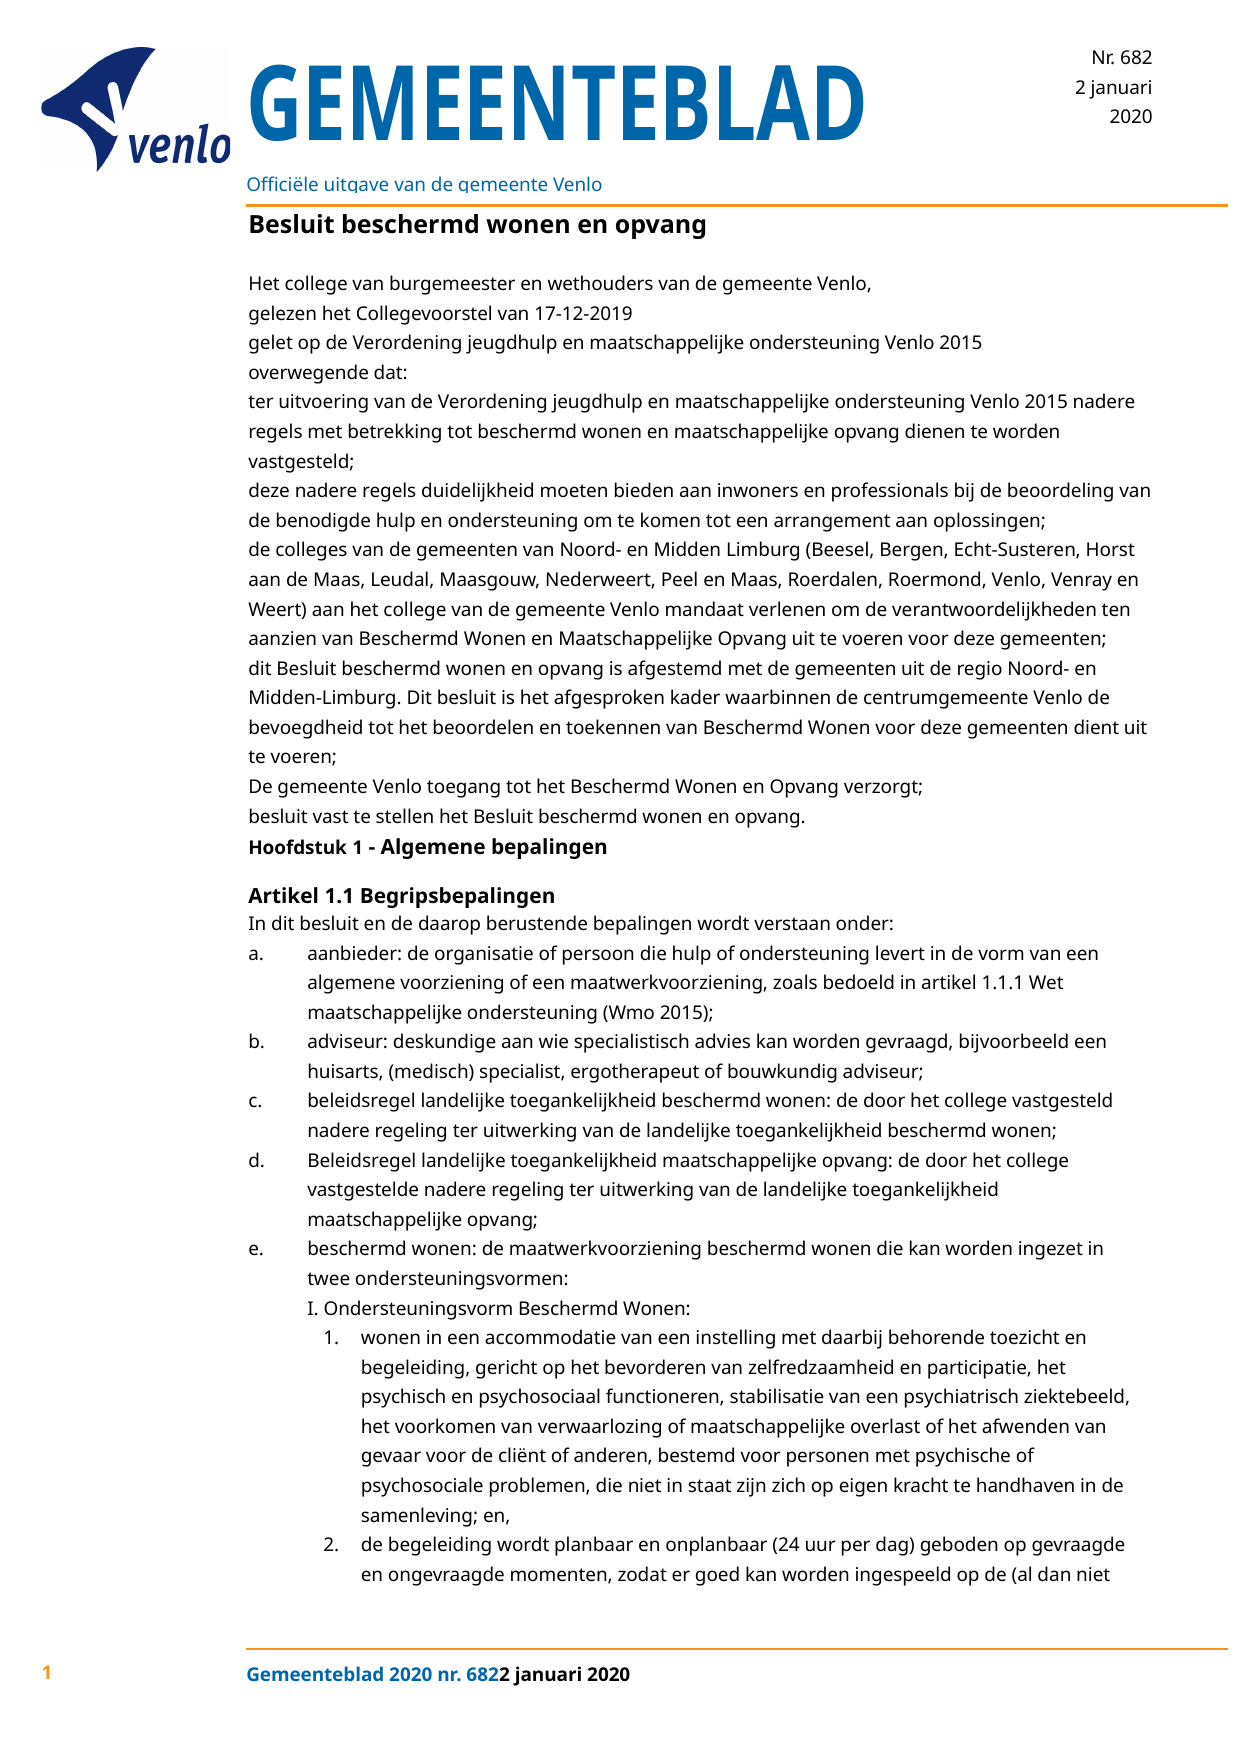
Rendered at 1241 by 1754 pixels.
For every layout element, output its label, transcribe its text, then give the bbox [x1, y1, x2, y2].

text Het college van burgemeester en wethouders van de gemeente Venlo, [248, 270, 1152, 296]
text In dit besluit en de daarop berustende bepalingen wordt verstaan onder: [248, 910, 1152, 936]
list aanbieder: de organisatie of persoon die hulp of ondersteuning levert in de vorm van een algemene voorziening of een maatwerkvoorziening, zoals bedoeld in artikel 1.1.1 Wet maatschappelijke ondersteuning (Wmo 2015); [248, 940, 1152, 1024]
text ter uitvoering van de Verordening jeugdhulp en maatschappelijke ondersteuning Venlo 2015 nadere regels met betrekking tot beschermd wonen en maatschappelijke opvang dienen te worden vastgesteld; [248, 389, 1152, 473]
list Beleidsregel landelijke toegankelijkheid maatschappelijke opvang: de door het college vastgestelde nadere regeling ter uitwerking van de landelijke toegankelijkheid maatschappelijke opvang; [248, 1147, 1152, 1232]
text de colleges van de gemeenten van Noord- en Midden Limburg (Beesel, Bergen, Echt-Susteren, Horst aan de Maas, Leudal, Maasgouw, Nederweert, Peel en Maas, Roerdalen, Roermond, Venlo, Venray en Weert) aan het college van de gemeente Venlo mandaat verlenen om de verantwoordelijkheden ten aanzien van Beschermd Wonen en Maatschappelijke Opvang uit te voeren voor deze gemeenten; [248, 537, 1152, 651]
text overwegende dat: [248, 359, 1152, 385]
text gelet op de Verordening jeugdhulp en maatschappelijke ondersteuning Venlo 2015 [248, 329, 1152, 355]
text besluit vast te stellen het Besluit beschermd wonen en opvang. [248, 803, 1152, 828]
text De gemeente Venlo toegang tot het Beschermd Wonen en Opvang verzorgt; [248, 773, 1152, 799]
text dit Besluit beschermd wonen en opvang is afgestemd met de gemeenten uit de regio Noord- en Midden-Limburg. Dit besluit is het afgesproken kader waarbinnen de centrumgemeente Venlo de bevoegdheid tot het beoordelen en toekennen van Beschermd Wonen voor deze gemeenten dient uit te voeren; [248, 655, 1152, 769]
text Hoofdstuk 1 - Algemene bepalingen [248, 832, 1152, 861]
list beleidsregel landelijke toegankelijkheid beschermd wonen: de door het college vastgesteld nadere regeling ter uitwerking van de landelijke toegankelijkheid beschermd wonen; [248, 1088, 1152, 1143]
list beschermd wonen: de maatwerkvoorziening beschermd wonen die kan worden ingezet in twee ondersteuningsvormen: [248, 1236, 1152, 1291]
text Besluit beschermd wonen en opvang [248, 207, 1152, 241]
list wonen in een accommodatie van een instelling met daarbij behorende toezicht en begeleiding, gericht op het bevorderen van zelfredzaamheid en participatie, het psychisch en psychosociaal functioneren, stabilisatie van een psychiatrisch ziektebeeld, het voorkomen van verwaarlozing of maatschappelijke overlast of het afwenden van gevaar voor de cliënt of anderen, bestemd voor personen met psychische of psychosociale problemen, die niet in staat zijn zich op eigen kracht te handhaven in de samenleving; en, [323, 1324, 1152, 1527]
list de begeleiding wordt planbaar en onplanbaar (24 uur per dag) geboden op gevraagde en ongevraagde momenten, zodat er goed kan worden ingespeeld op de (al dan niet [323, 1531, 1152, 1587]
text gelezen het Collegevoorstel van 17-12-2019 [248, 300, 1152, 326]
picture [41, 47, 231, 172]
list I. Ondersteuningsvorm Beschermd Wonen: [248, 1295, 1152, 1320]
text deze nadere regels duidelijkheid moeten bieden aan inwoners en professionals bij de beoordeling van de benodigde hulp en ondersteuning om te komen tot een arrangement aan oplossingen; [248, 477, 1152, 533]
list adviseur: deskundige aan wie specialistisch advies kan worden gevraagd, bijvoorbeeld een huisarts, (medisch) specialist, ergotherapeut of bouwkundig adviseur; [248, 1028, 1152, 1084]
text Artikel 1.1 Begripsbepalingen [248, 882, 1152, 910]
